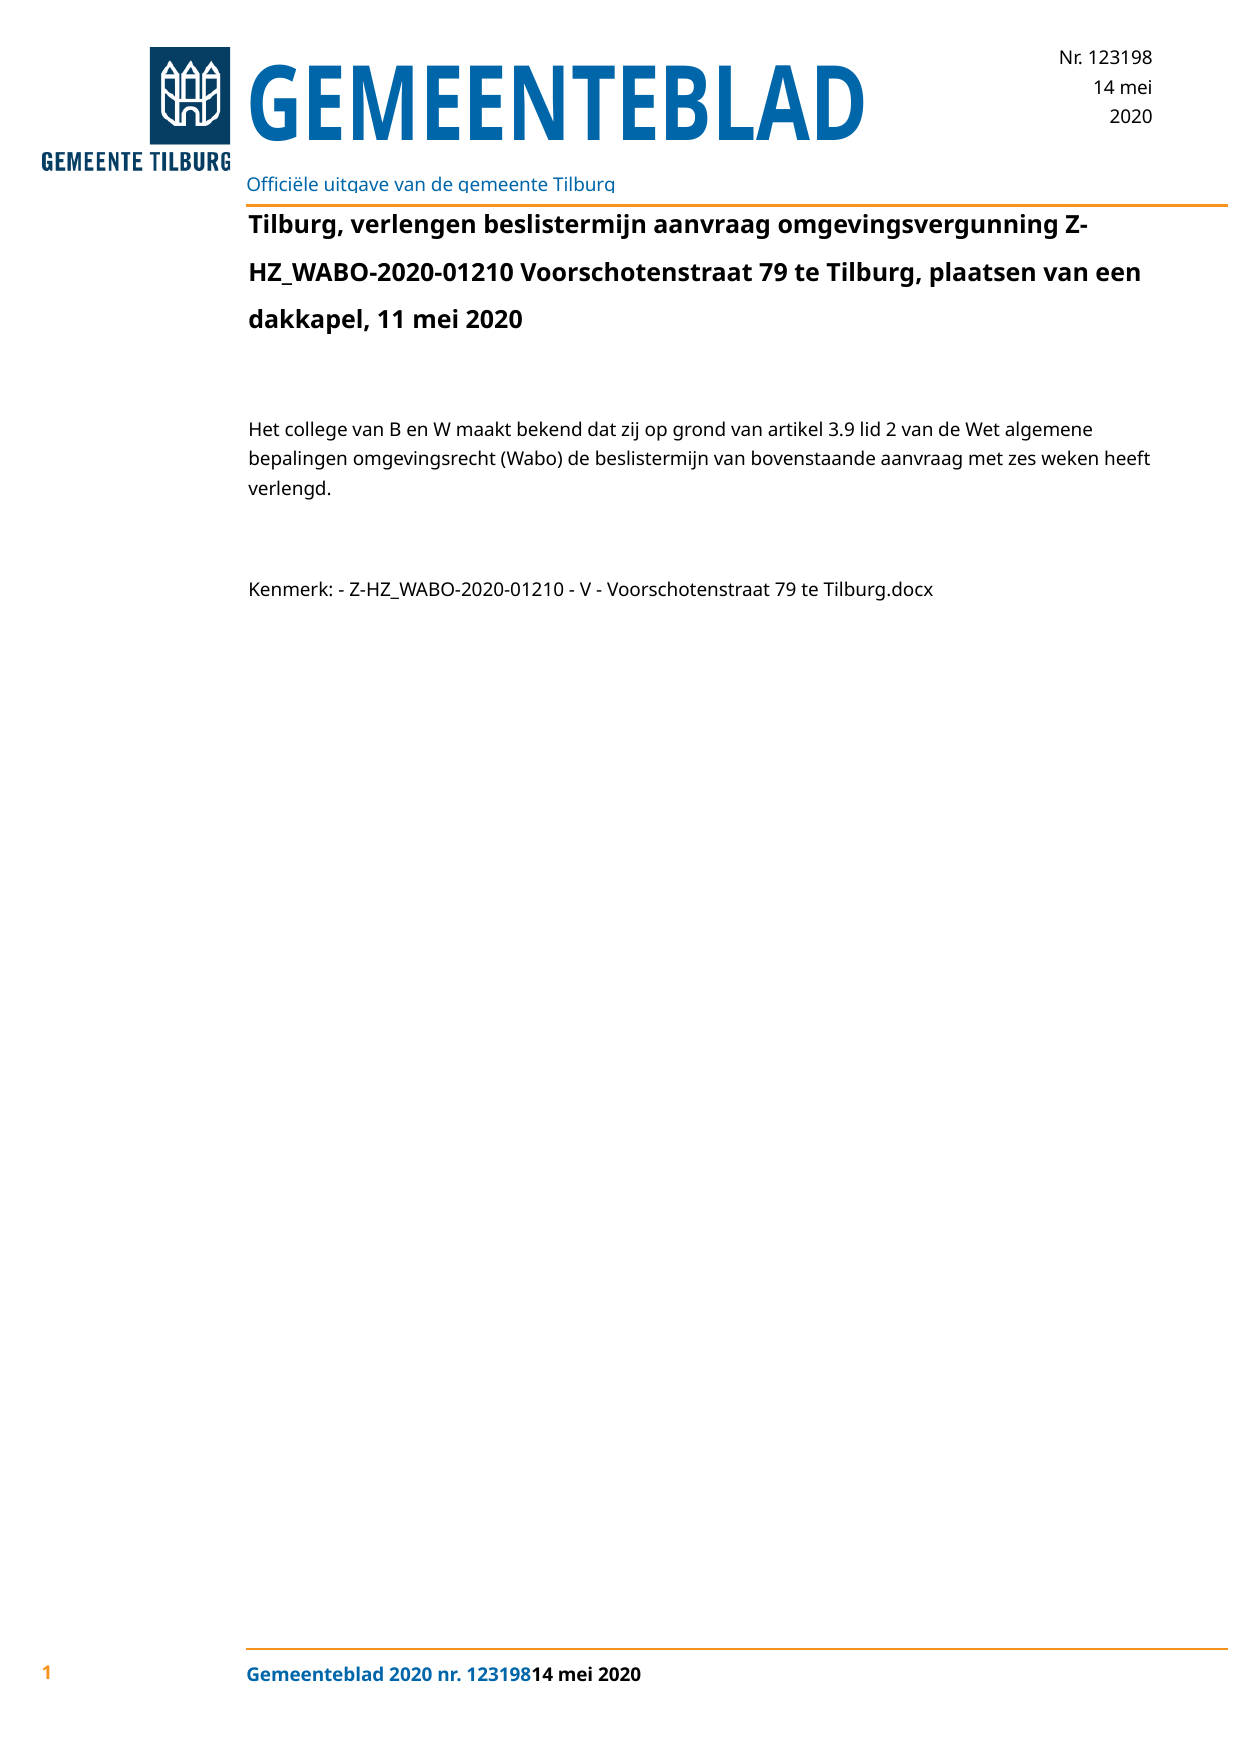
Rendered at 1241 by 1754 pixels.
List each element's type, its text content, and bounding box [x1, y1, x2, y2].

text Kenmerk: - Z-HZ_WABO-2020-01210 - V - Voorschotenstraat 79 te Tilburg.docx [248, 576, 1152, 602]
picture [41, 47, 231, 172]
text Het college van B en W maakt bekend dat zij op grond van artikel 3.9 lid 2 van de Wet algemene bepalingen omgevingsrecht (Wabo) de beslistermijn van bovenstaande aanvraag met zes weken heeft verlengd. [248, 416, 1152, 501]
text Tilburg, verlengen beslistermijn aanvraag omgevingsvergunning Z-HZ_WABO-2020-01210 Voorschotenstraat 79 te Tilburg, plaatsen van een dakkapel, 11 mei 2020 [248, 207, 1152, 336]
